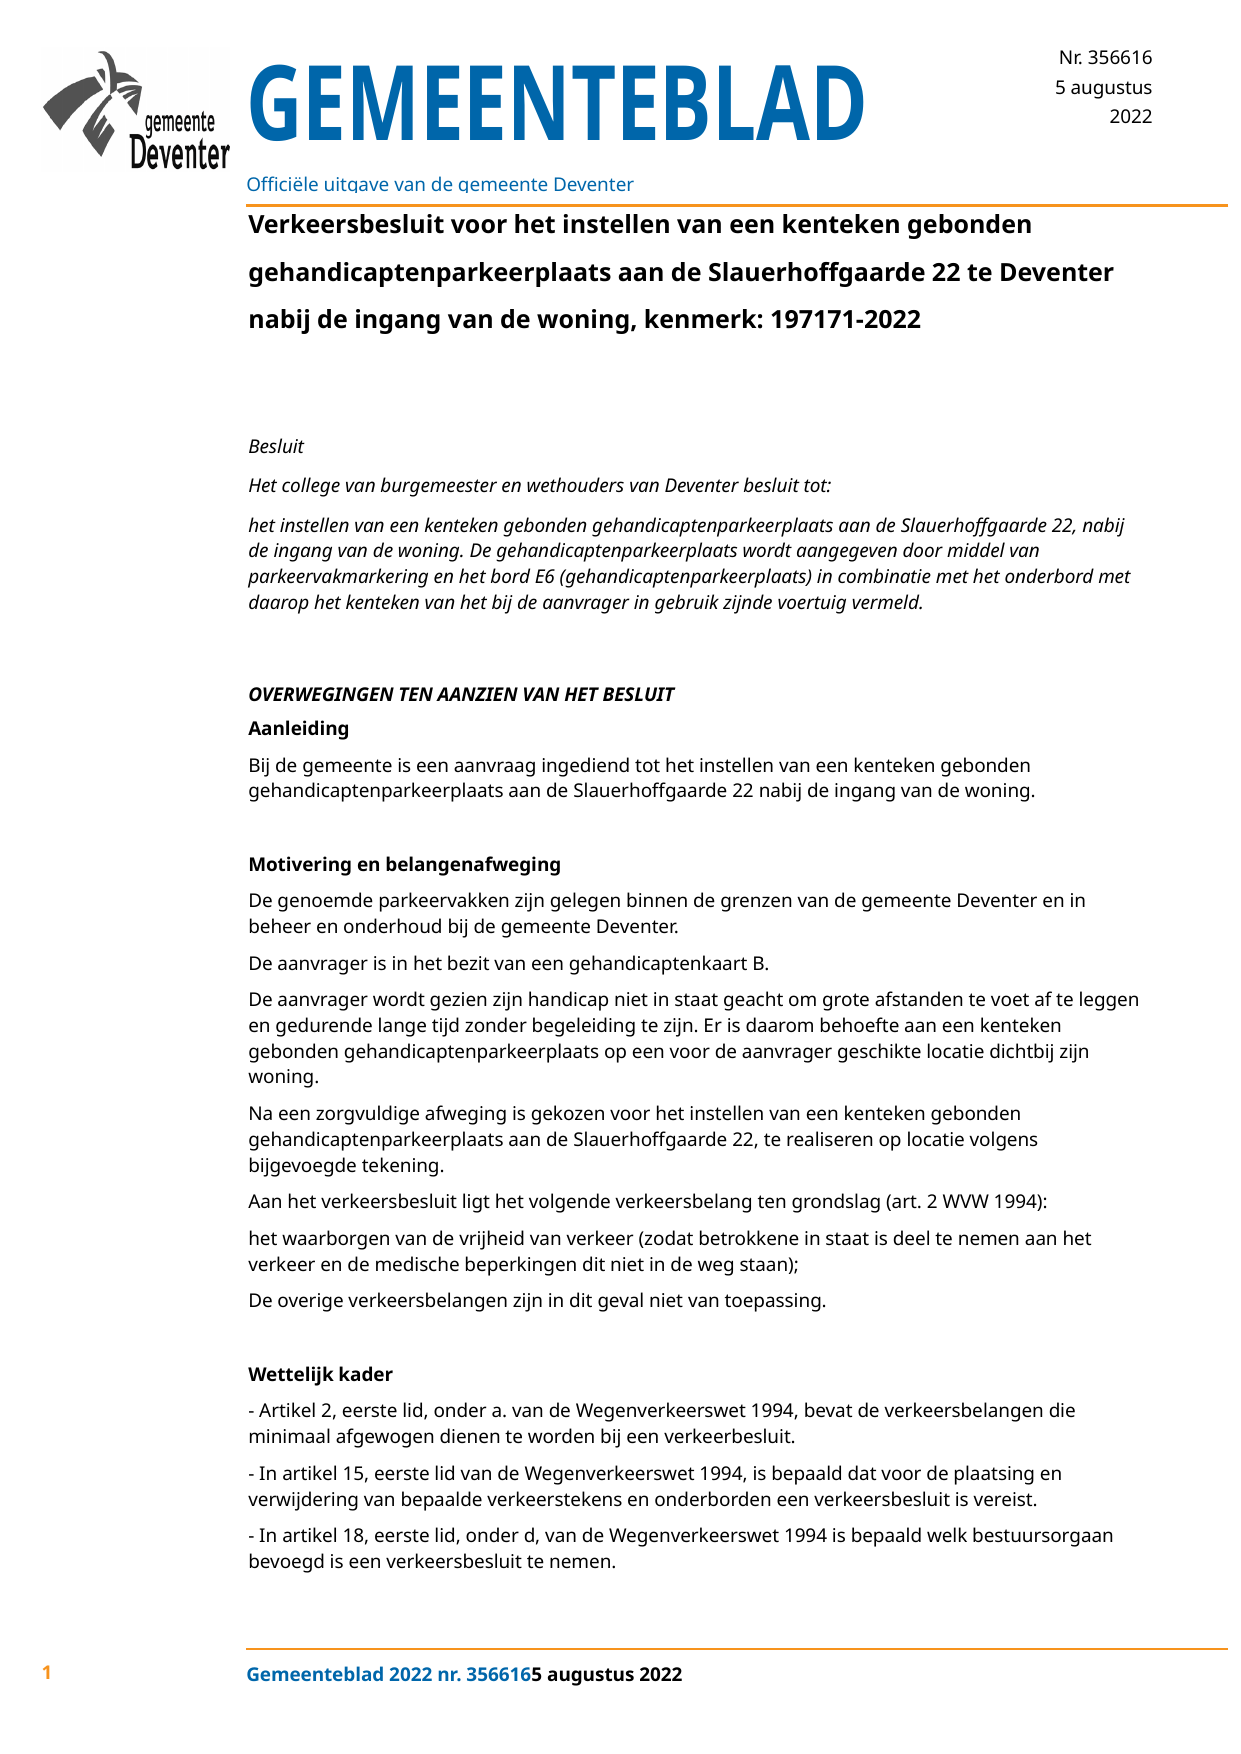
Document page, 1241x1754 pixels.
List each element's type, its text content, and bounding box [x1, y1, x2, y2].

text De aanvrager is in het bezit van een gehandicaptenkaart B. [248, 950, 1152, 976]
text Na een zorgvuldige afweging is gekozen voor het instellen van een kenteken gebonden gehandicaptenparkeerplaats aan de Slauerhoffgaarde 22, te realiseren op locatie volgens bijgevoegde tekening. [248, 1100, 1152, 1178]
text Wettelijk kader [248, 1361, 1152, 1387]
text De aanvrager wordt gezien zijn handicap niet in staat geacht om grote afstanden te voet af te leggen en gedurende lange tijd zonder begeleiding te zijn. Er is daarom behoefte aan een kenteken gebonden gehandicaptenparkeerplaats op een voor de aanvrager geschikte locatie dichtbij zijn woning. [248, 987, 1152, 1089]
text Besluit [248, 433, 1152, 459]
text Bij de gemeente is een aanvraag ingediend tot het instellen van een kenteken gebonden gehandicaptenparkeerplaats aan de Slauerhoffgaarde 22 nabij de ingang van de woning. [248, 752, 1152, 803]
text Aan het verkeersbesluit ligt het volgende verkeersbelang ten grondslag (art. 2 WVW 1994): [248, 1188, 1152, 1214]
text Motivering en belangenafweging [248, 851, 1152, 877]
text het instellen van een kenteken gebonden gehandicaptenparkeerplaats aan de Slauerhoffgaarde 22, nabij de ingang van de woning. De gehandicaptenparkeerplaats wordt aangegeven door middel van parkeervakmarkering en het bord E6 (gehandicaptenparkeerplaats) in combinatie met het onderbord met daarop het kenteken van het bij de aanvrager in gebruik zijnde voertuig vermeld. [248, 512, 1152, 615]
text Het college van burgemeester en wethouders van Deventer besluit tot: [248, 472, 1152, 498]
text Verkeersbesluit voor het instellen van een kenteken gebonden gehandicaptenparkeerplaats aan de Slauerhoffgaarde 22 te Deventer nabij de ingang van de woning, kenmerk: 197171-2022 [248, 207, 1152, 336]
text - In artikel 15, eerste lid van de Wegenverkeerswet 1994, is bepaald dat voor de plaatsing en verwijdering van bepaalde verkeerstekens en onderborden een verkeersbesluit is vereist. [248, 1460, 1152, 1511]
text OVERWEGINGEN TEN AANZIEN VAN HET BESLUIT [248, 681, 1152, 707]
text De overige verkeersbelangen zijn in dit geval niet van toepassing. [248, 1288, 1152, 1313]
text het waarborgen van de vrijheid van verkeer (zodat betrokkene in staat is deel te nemen aan het verkeer en de medische beperkingen dit niet in de weg staan); [248, 1225, 1152, 1277]
text De genoemde parkeervakken zijn gelegen binnen de grenzen van de gemeente Deventer en in beheer en onderhoud bij de gemeente Deventer. [248, 887, 1152, 939]
picture [41, 47, 231, 172]
text Aanleiding [248, 715, 1152, 741]
text - Artikel 2, eerste lid, onder a. van de Wegenverkeerswet 1994, bevat de verkeersbelangen die minimaal afgewogen dienen te worden bij een verkeerbesluit. [248, 1398, 1152, 1449]
text - In artikel 18, eerste lid, onder d, van de Wegenverkeerswet 1994 is bepaald welk bestuursorgaan bevoegd is een verkeersbesluit te nemen. [248, 1522, 1152, 1574]
